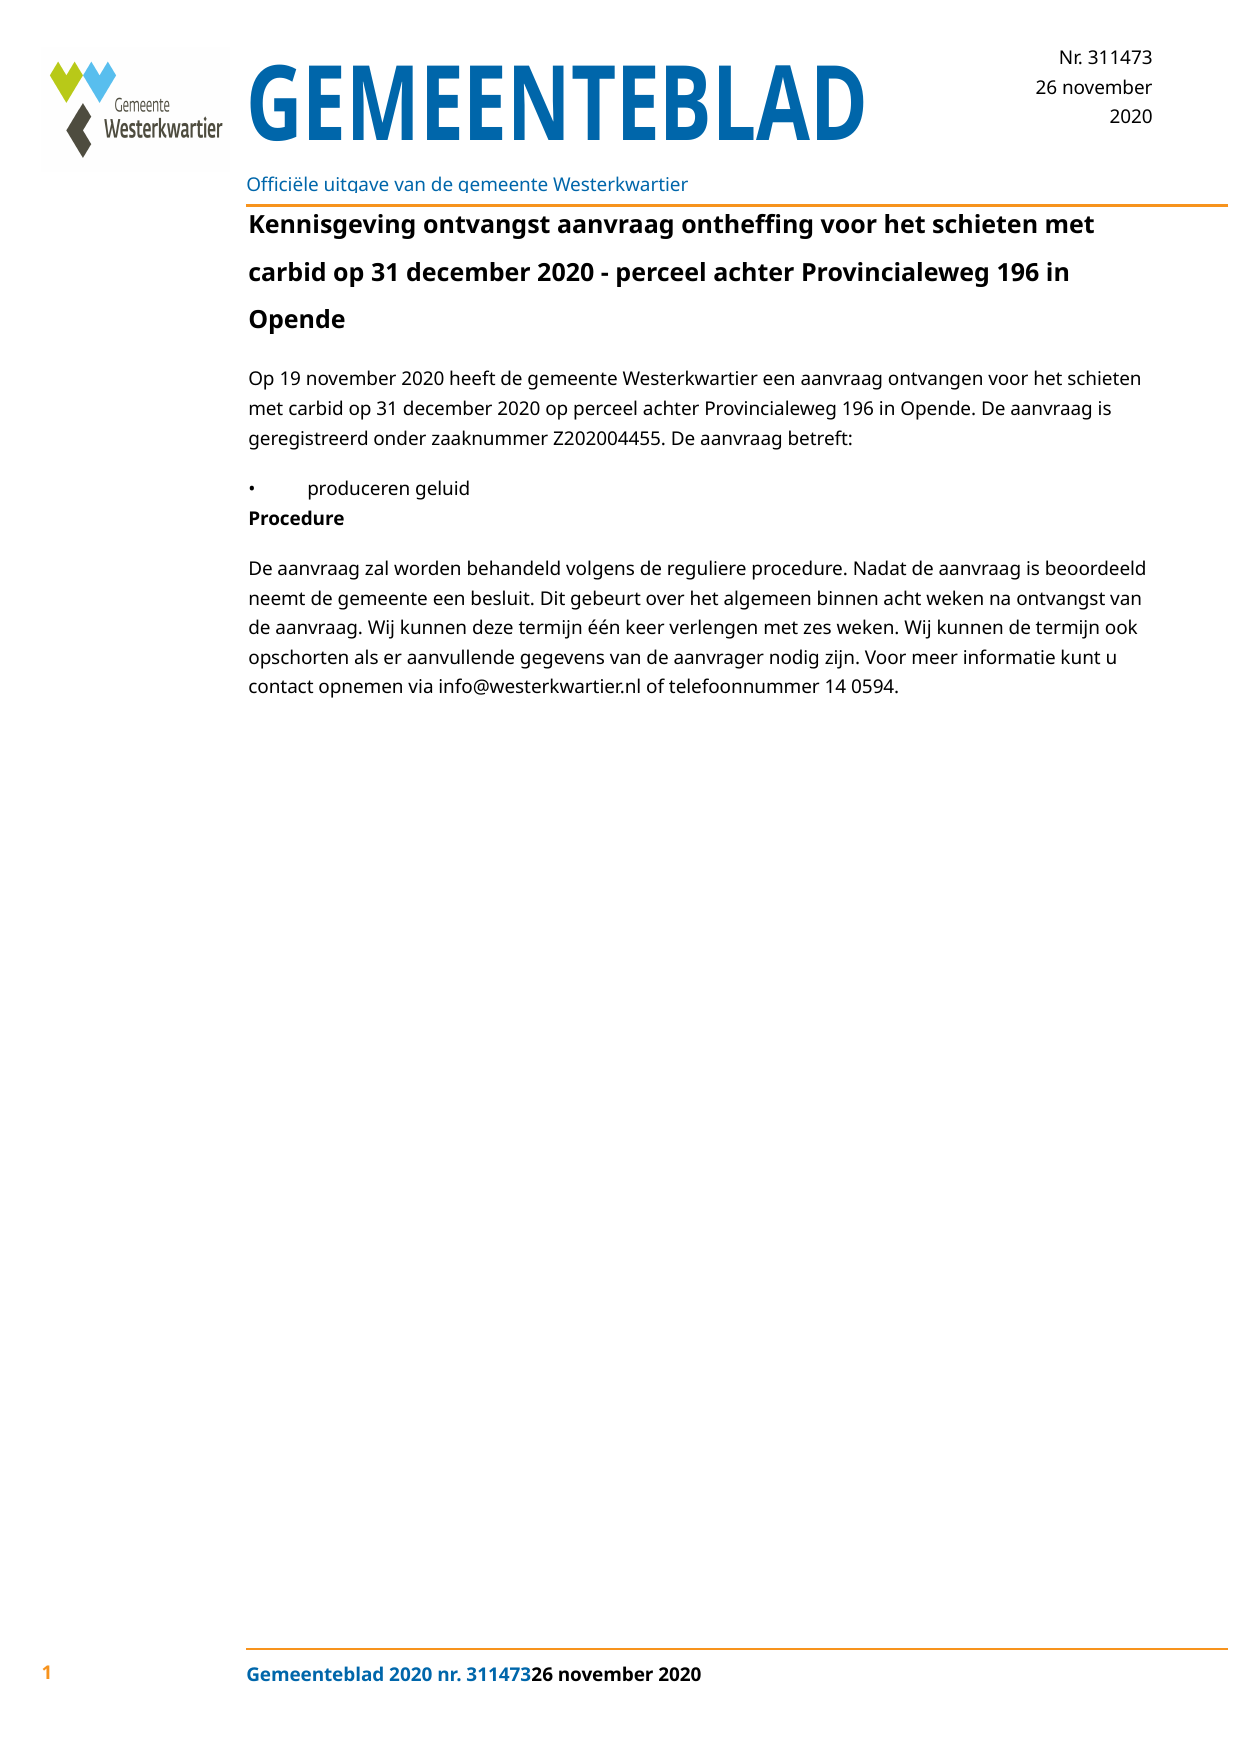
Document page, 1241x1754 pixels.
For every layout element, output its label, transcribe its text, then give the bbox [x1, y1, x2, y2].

text De aanvraag zal worden behandeld volgens de reguliere procedure. Nadat de aanvraag is beoordeeld neemt de gemeente een besluit. Dit gebeurt over het algemeen binnen acht weken na ontvangst van de aanvraag. Wij kunnen deze termijn één keer verlengen met zes weken. Wij kunnen de termijn ook opschorten als er aanvullende gegevens van de aanvrager nodig zijn. Voor meer informatie kunt u contact opnemen via info@westerkwartier.nl of telefoonnummer 14 0594. [248, 555, 1152, 699]
text Op 19 november 2020 heeft de gemeente Westerkwartier een aanvraag ontvangen voor het schieten met carbid op 31 december 2020 op perceel achter Provincialeweg 196 in Opende. De aanvraag is geregistreerd onder zaaknummer Z202004455. De aanvraag betreft: [248, 366, 1152, 450]
picture [41, 47, 231, 172]
list produceren geluid [248, 475, 1152, 501]
text Procedure [248, 505, 1152, 530]
text Kennisgeving ontvangst aanvraag ontheffing voor het schieten met carbid op 31 december 2020 - perceel achter Provincialeweg 196 in Opende [248, 207, 1152, 336]
